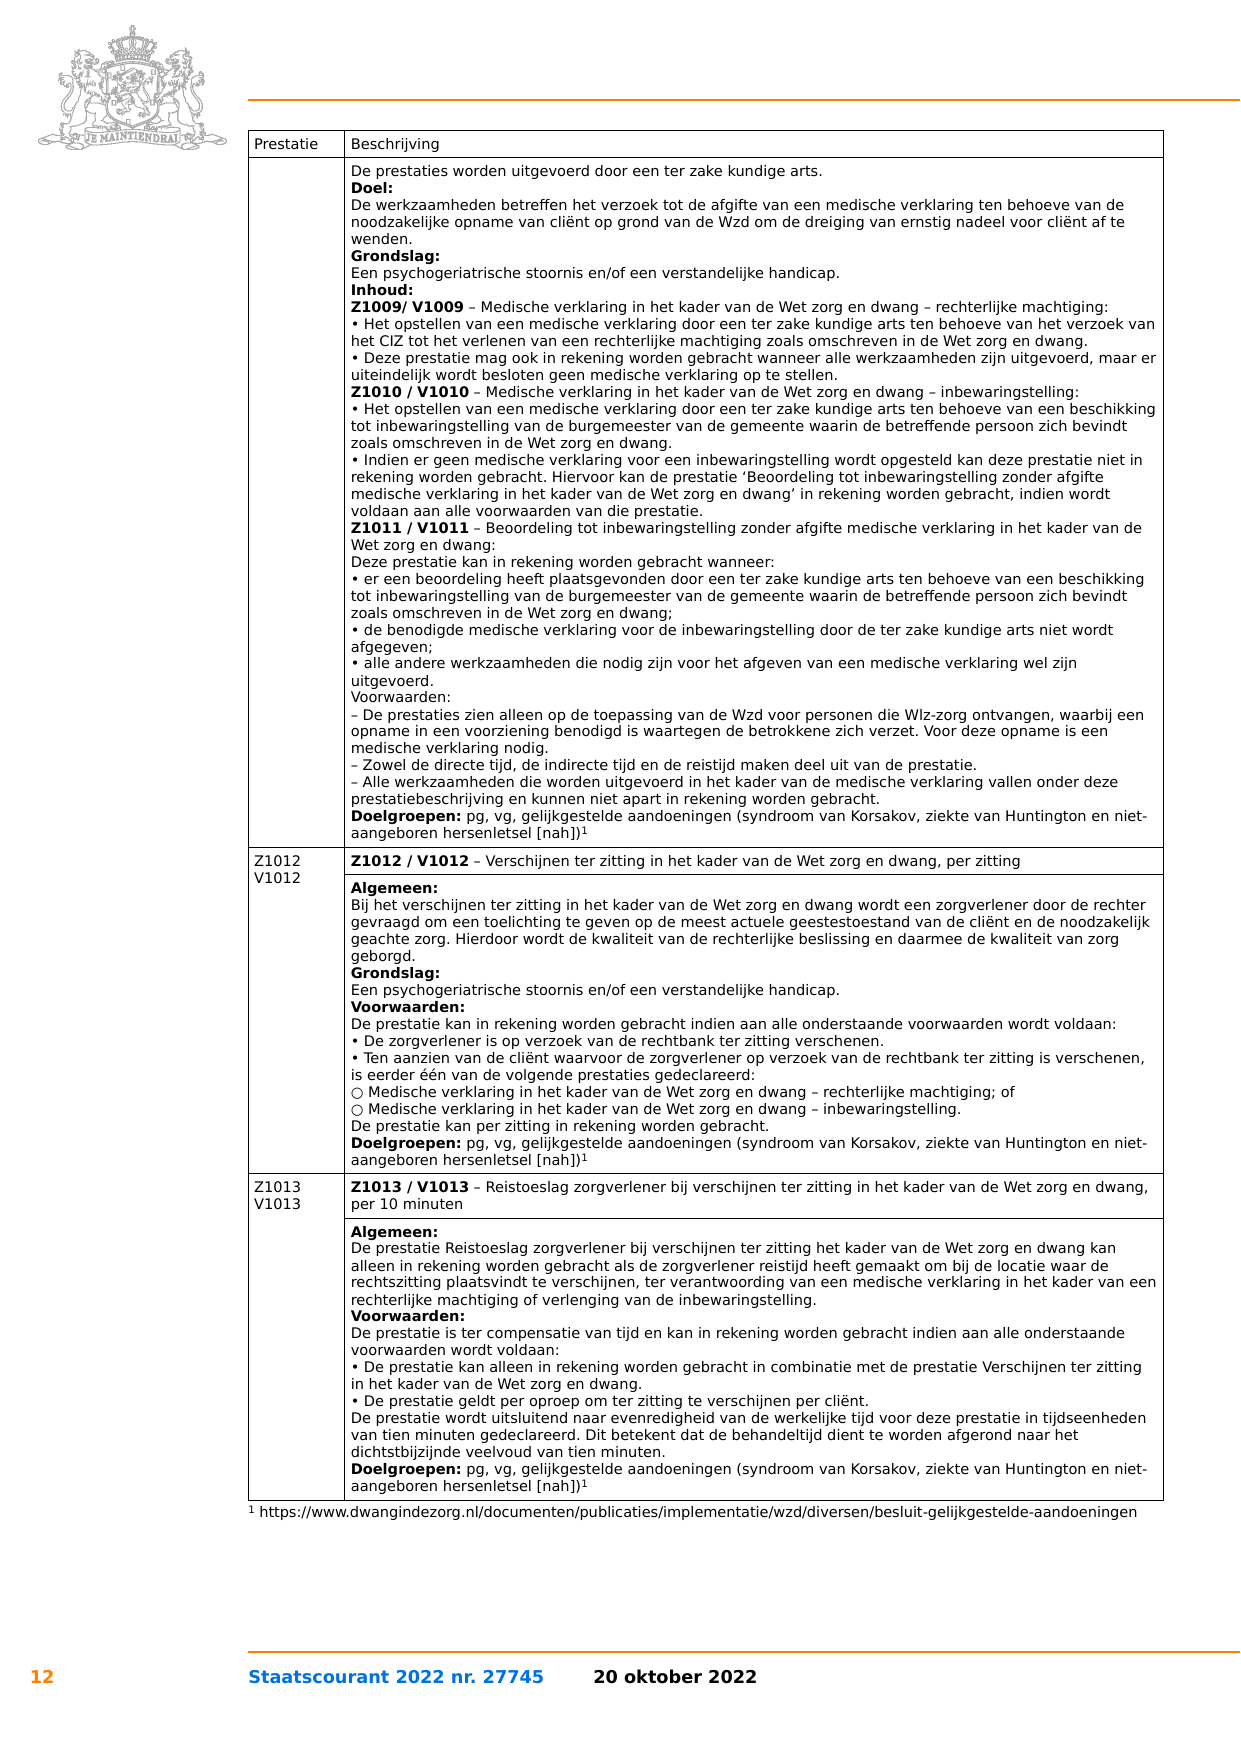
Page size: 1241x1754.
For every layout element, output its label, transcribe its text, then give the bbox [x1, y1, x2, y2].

table_header Beschrijving [345, 131, 1163, 157]
picture [38, 25, 227, 150]
table_cell Z1013 / V1013 – Reistoeslag zorgverlener bij verschijnen ter zitting in het kader van de Wet zorg en dwang, per 10 minuten [345, 1174, 1163, 1218]
table_cell De prestaties worden uitgevoerd door een ter zake kundige arts. Doel: De werkzaamheden betreffen het verzoek tot de afgifte van een medische verklaring ten behoeve van de noodzakelijke opname van cliënt op grond van de Wzd om de dreiging van ernstig nadeel voor cliënt af te wenden. Grondslag: Een psychogeriatrische stoornis en/of een verstandelijke handicap. Inhoud: Z1009/ V1009 – Medische verklaring in het kader van de Wet zorg en dwang – rechterlijke machtiging: • Het opstellen van een medische verklaring door een ter zake kundige arts ten behoeve van het verzoek van het CIZ tot het verlenen van een rechterlijke machtiging zoals omschreven in de Wet zorg en dwang. • Deze prestatie mag ook in rekening worden gebracht wanneer alle werkzaamheden zijn uitgevoerd, maar er uiteindelijk wordt besloten geen medische verklaring op te stellen. Z1010 / V1010 – Medische verklaring in het kader van de Wet zorg en dwang – inbewaringstelling: • Het opstellen van een medische verklaring door een ter zake kundige arts ten behoeve van een beschikking tot inbewaringstelling van de burgemeester van de gemeente waarin de betreffende persoon zich bevindt zoals omschreven in de Wet zorg en dwang. • Indien er geen medische verklaring voor een inbewaringstelling wordt opgesteld kan deze prestatie niet in rekening worden gebracht. Hiervoor kan de prestatie ‘Beoordeling tot inbewaringstelling zonder afgifte medische verklaring in het kader van de Wet zorg en dwang’ in rekening worden gebracht, indien wordt voldaan aan alle voorwaarden van die prestatie. Z1011 / V1011 – Beoordeling tot inbewaringstelling zonder afgifte medische verklaring in het kader van de Wet zorg en dwang: Deze prestatie kan in rekening worden gebracht wanneer: • er een beoordeling heeft plaatsgevonden door een ter zake kundige arts ten behoeve van een beschikking tot inbewaringstelling van de burgemeester van de gemeente waarin de betreffende persoon zich bevindt zoals omschreven in de Wet zorg en dwang; • de benodigde medische verklaring voor de inbewaringstelling door de ter zake kundige arts niet wordt afgegeven; • alle andere werkzaamheden die nodig zijn voor het afgeven van een medische verklaring wel zijn uitgevoerd. Voorwaarden: – De prestaties zien alleen op de toepassing van de Wzd voor personen die Wlz-zorg ontvangen, waarbij een opname in een voorziening benodigd is waartegen de betrokkene zich verzet. Voor deze opname is een medische verklaring nodig. – Zowel de directe tijd, de indirecte tijd en de reistijd maken deel uit van de prestatie. – Alle werkzaamheden die worden uitgevoerd in het kader van de medische verklaring vallen onder deze prestatiebeschrijving en kunnen niet apart in rekening worden gebracht. Doelgroepen: pg, vg, gelijkgestelde aandoeningen (syndroom van Korsakov, ziekte van Huntington en niet-aangeboren hersenletsel [nah])1 [345, 158, 1163, 847]
table_cell 1 https://www.dwangindezorg.nl/documenten/publicaties/implementatie/wzd/diversen/besluit-gelijkgestelde-aandoeningen [248, 1501, 1163, 1521]
table_cell [249, 158, 344, 847]
table_header Prestatie [249, 131, 344, 157]
table_cell Z1013 V1013 [249, 1174, 344, 1500]
table_cell Algemeen: De prestatie Reistoeslag zorgverlener bij verschijnen ter zitting het kader van de Wet zorg en dwang kan alleen in rekening worden gebracht als de zorgverlener reistijd heeft gemaakt om bij de locatie waar de rechtszitting plaatsvindt te verschijnen, ter verantwoording van een medische verklaring in het kader van een rechterlijke machtiging of verlenging van de inbewaringstelling. Voorwaarden: De prestatie is ter compensatie van tijd en kan in rekening worden gebracht indien aan alle onderstaande voorwaarden wordt voldaan: • De prestatie kan alleen in rekening worden gebracht in combinatie met de prestatie Verschijnen ter zitting in het kader van de Wet zorg en dwang. • De prestatie geldt per oproep om ter zitting te verschijnen per cliënt. De prestatie wordt uitsluitend naar evenredigheid van de werkelijke tijd voor deze prestatie in tijdseenheden van tien minuten gedeclareerd. Dit betekent dat de behandeltijd dient te worden afgerond naar het dichtstbijzijnde veelvoud van tien minuten. Doelgroepen: pg, vg, gelijkgestelde aandoeningen (syndroom van Korsakov, ziekte van Huntington en niet-aangeboren hersenletsel [nah])1 [345, 1219, 1163, 1500]
table_cell Algemeen: Bij het verschijnen ter zitting in het kader van de Wet zorg en dwang wordt een zorgverlener door de rechter gevraagd om een toelichting te geven op de meest actuele geestestoestand van de cliënt en de noodzakelijk geachte zorg. Hierdoor wordt de kwaliteit van de rechterlijke beslissing en daarmee de kwaliteit van zorg geborgd. Grondslag: Een psychogeriatrische stoornis en/of een verstandelijke handicap. Voorwaarden: De prestatie kan in rekening worden gebracht indien aan alle onderstaande voorwaarden wordt voldaan: • De zorgverlener is op verzoek van de rechtbank ter zitting verschenen. • Ten aanzien van de cliënt waarvoor de zorgverlener op verzoek van de rechtbank ter zitting is verschenen, is eerder één van de volgende prestaties gedeclareerd: ○ Medische verklaring in het kader van de Wet zorg en dwang – rechterlijke machtiging; of ○ Medische verklaring in het kader van de Wet zorg en dwang – inbewaringstelling. De prestatie kan per zitting in rekening worden gebracht. Doelgroepen: pg, vg, gelijkgestelde aandoeningen (syndroom van Korsakov, ziekte van Huntington en niet-aangeboren hersenletsel [nah])1 [345, 875, 1163, 1173]
table_cell Z1012 / V1012 – Verschijnen ter zitting in het kader van de Wet zorg en dwang, per zitting [345, 848, 1163, 874]
table_cell Z1012 V1012 [249, 848, 344, 1173]
